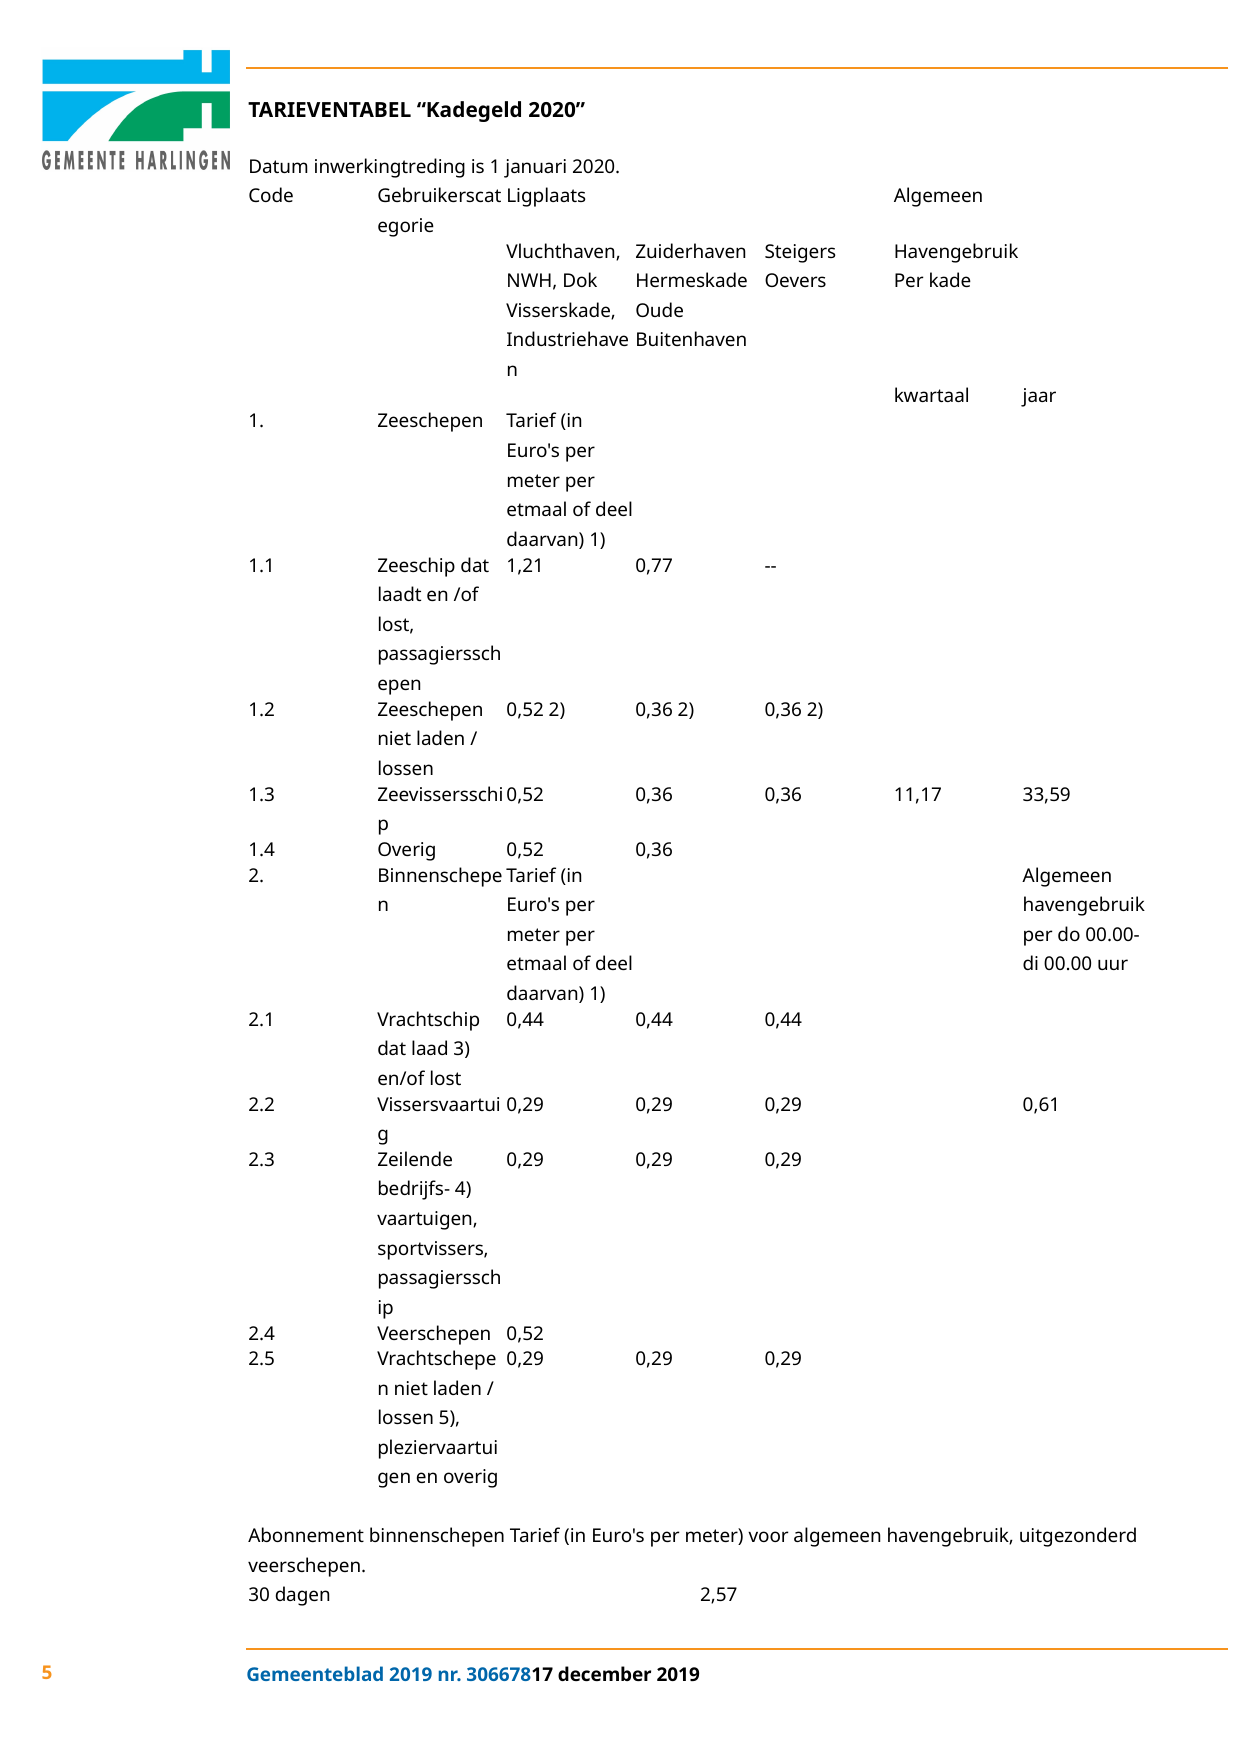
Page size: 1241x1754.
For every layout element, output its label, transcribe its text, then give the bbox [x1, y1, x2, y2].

text Abonnement binnenschepen Tarief (in Euro's per meter) voor algemeen havengebruik, uitgezonderd veerschepen. [248, 1522, 1152, 1578]
table_cell kwartaal [894, 382, 1022, 408]
table_cell 0,29 [764, 1146, 893, 1320]
table_cell 0,61 [1023, 1091, 1152, 1146]
table_cell [894, 696, 1022, 781]
table_cell 2.4 [248, 1320, 377, 1345]
table_cell 0,29 [506, 1091, 635, 1146]
table_cell 2.5 [248, 1345, 377, 1489]
table_cell [894, 836, 1022, 862]
table_header Gebruikerscategorie [377, 183, 506, 238]
table_cell 0,52 [506, 1320, 635, 1345]
table_cell Vluchthaven, NWH, Dok Visserskade, Industriehaven [506, 238, 635, 382]
table_cell 0,29 [635, 1146, 764, 1320]
table_cell 0,29 [764, 1091, 893, 1146]
picture [41, 47, 231, 172]
text TARIEVENTABEL “Kadegeld 2020” [248, 95, 1152, 123]
table_cell [377, 382, 506, 408]
table_cell 0,52 [506, 836, 635, 862]
table_cell 0,29 [506, 1345, 635, 1489]
table_cell [635, 382, 764, 408]
table_cell [1023, 408, 1152, 552]
table_cell Havengebruik Per kade [894, 238, 1022, 382]
table_cell 0,36 [635, 781, 764, 836]
table_cell 1.3 [248, 781, 377, 836]
table_cell Tarief (in Euro's per meter per etmaal of deel daarvan) 1) [506, 862, 635, 1006]
table_header [635, 183, 764, 238]
table_cell [1023, 238, 1152, 382]
table_cell Zeeschepen niet laden / lossen [377, 696, 506, 781]
table_cell Zeilende bedrijfs- 4) vaartuigen, sportvissers, passagiersschip [377, 1146, 506, 1320]
table_cell Binnenschepen [377, 862, 506, 1006]
table_cell [248, 382, 377, 408]
table_cell 0,29 [506, 1146, 635, 1320]
table_cell 0,36 [635, 836, 764, 862]
table_cell Algemeen havengebruik per do 00.00-di 00.00 uur [1023, 862, 1152, 1006]
table_cell [1023, 1006, 1152, 1091]
table_cell Vissersvaartuig [377, 1091, 506, 1146]
table_cell [894, 408, 1022, 552]
table_cell 0,29 [764, 1345, 893, 1489]
table_cell [894, 862, 1022, 1006]
table_cell [764, 382, 893, 408]
table_cell [764, 1320, 893, 1345]
table_cell [1023, 696, 1152, 781]
table_cell [764, 862, 893, 1006]
table_cell 1. [248, 408, 377, 552]
table_cell 0,29 [635, 1091, 764, 1146]
table_cell 0,44 [506, 1006, 635, 1091]
table_cell [764, 836, 893, 862]
table_cell 0,44 [635, 1006, 764, 1091]
table_cell 33,59 [1023, 781, 1152, 836]
table_cell [1023, 1146, 1152, 1320]
table_cell 1.2 [248, 696, 377, 781]
table_cell 0,52 2) [506, 696, 635, 781]
table_cell Zeeschip dat laadt en /of lost, passagiersschepen [377, 552, 506, 696]
table_cell [248, 238, 377, 382]
table_cell [894, 1345, 1022, 1489]
table_cell [894, 1006, 1022, 1091]
table_cell 1.1 [248, 552, 377, 696]
table_header Code [248, 183, 377, 238]
table_cell [635, 408, 764, 552]
table_cell 2.2 [248, 1091, 377, 1146]
table_cell 2. [248, 862, 377, 1006]
table_cell [1023, 552, 1152, 696]
text Datum inwerkingtreding is 1 januari 2020. [248, 153, 1152, 179]
table_cell 0,29 [635, 1345, 764, 1489]
table_cell 2.3 [248, 1146, 377, 1320]
table_cell [764, 408, 893, 552]
table_cell Steigers Oevers [764, 238, 893, 382]
table_cell 0,77 [635, 552, 764, 696]
table_cell [894, 1320, 1022, 1345]
table_cell Vrachtschip dat laad 3) en/of lost [377, 1006, 506, 1091]
table_cell [894, 1091, 1022, 1146]
table_header Ligplaats [506, 183, 635, 238]
table_header 2,57 [700, 1582, 1152, 1607]
table_cell [635, 862, 764, 1006]
table_header Algemeen [894, 183, 1022, 238]
table_header 30 dagen [248, 1582, 700, 1607]
table_cell Zeeschepen [377, 408, 506, 552]
table_cell [635, 1320, 764, 1345]
table_cell [894, 1146, 1022, 1320]
table_cell [1023, 836, 1152, 862]
table_cell 0,36 [764, 781, 893, 836]
table_cell 1,21 [506, 552, 635, 696]
table_cell 0,36 2) [635, 696, 764, 781]
table_header [1023, 183, 1152, 238]
table_cell -- [764, 552, 893, 696]
table_cell [377, 238, 506, 382]
table_cell 11,17 [894, 781, 1022, 836]
table_cell 1.4 [248, 836, 377, 862]
table_cell 0,44 [764, 1006, 893, 1091]
table_cell 2.1 [248, 1006, 377, 1091]
table_cell jaar [1023, 382, 1152, 408]
table_cell [894, 552, 1022, 696]
table_header [764, 183, 893, 238]
table_cell Zuiderhaven Hermeskade Oude Buitenhaven [635, 238, 764, 382]
table_cell Vrachtschepen niet laden / lossen 5), pleziervaartuigen en overig [377, 1345, 506, 1489]
table_cell 0,36 2) [764, 696, 893, 781]
table_cell 0,52 [506, 781, 635, 836]
table_cell [1023, 1345, 1152, 1489]
table_cell Tarief (in Euro's per meter per etmaal of deel daarvan) 1) [506, 408, 635, 552]
table_cell [1023, 1320, 1152, 1345]
table_cell Overig [377, 836, 506, 862]
table_cell Veerschepen [377, 1320, 506, 1345]
table_cell Zeevissersschip [377, 781, 506, 836]
table_cell [506, 382, 635, 408]
